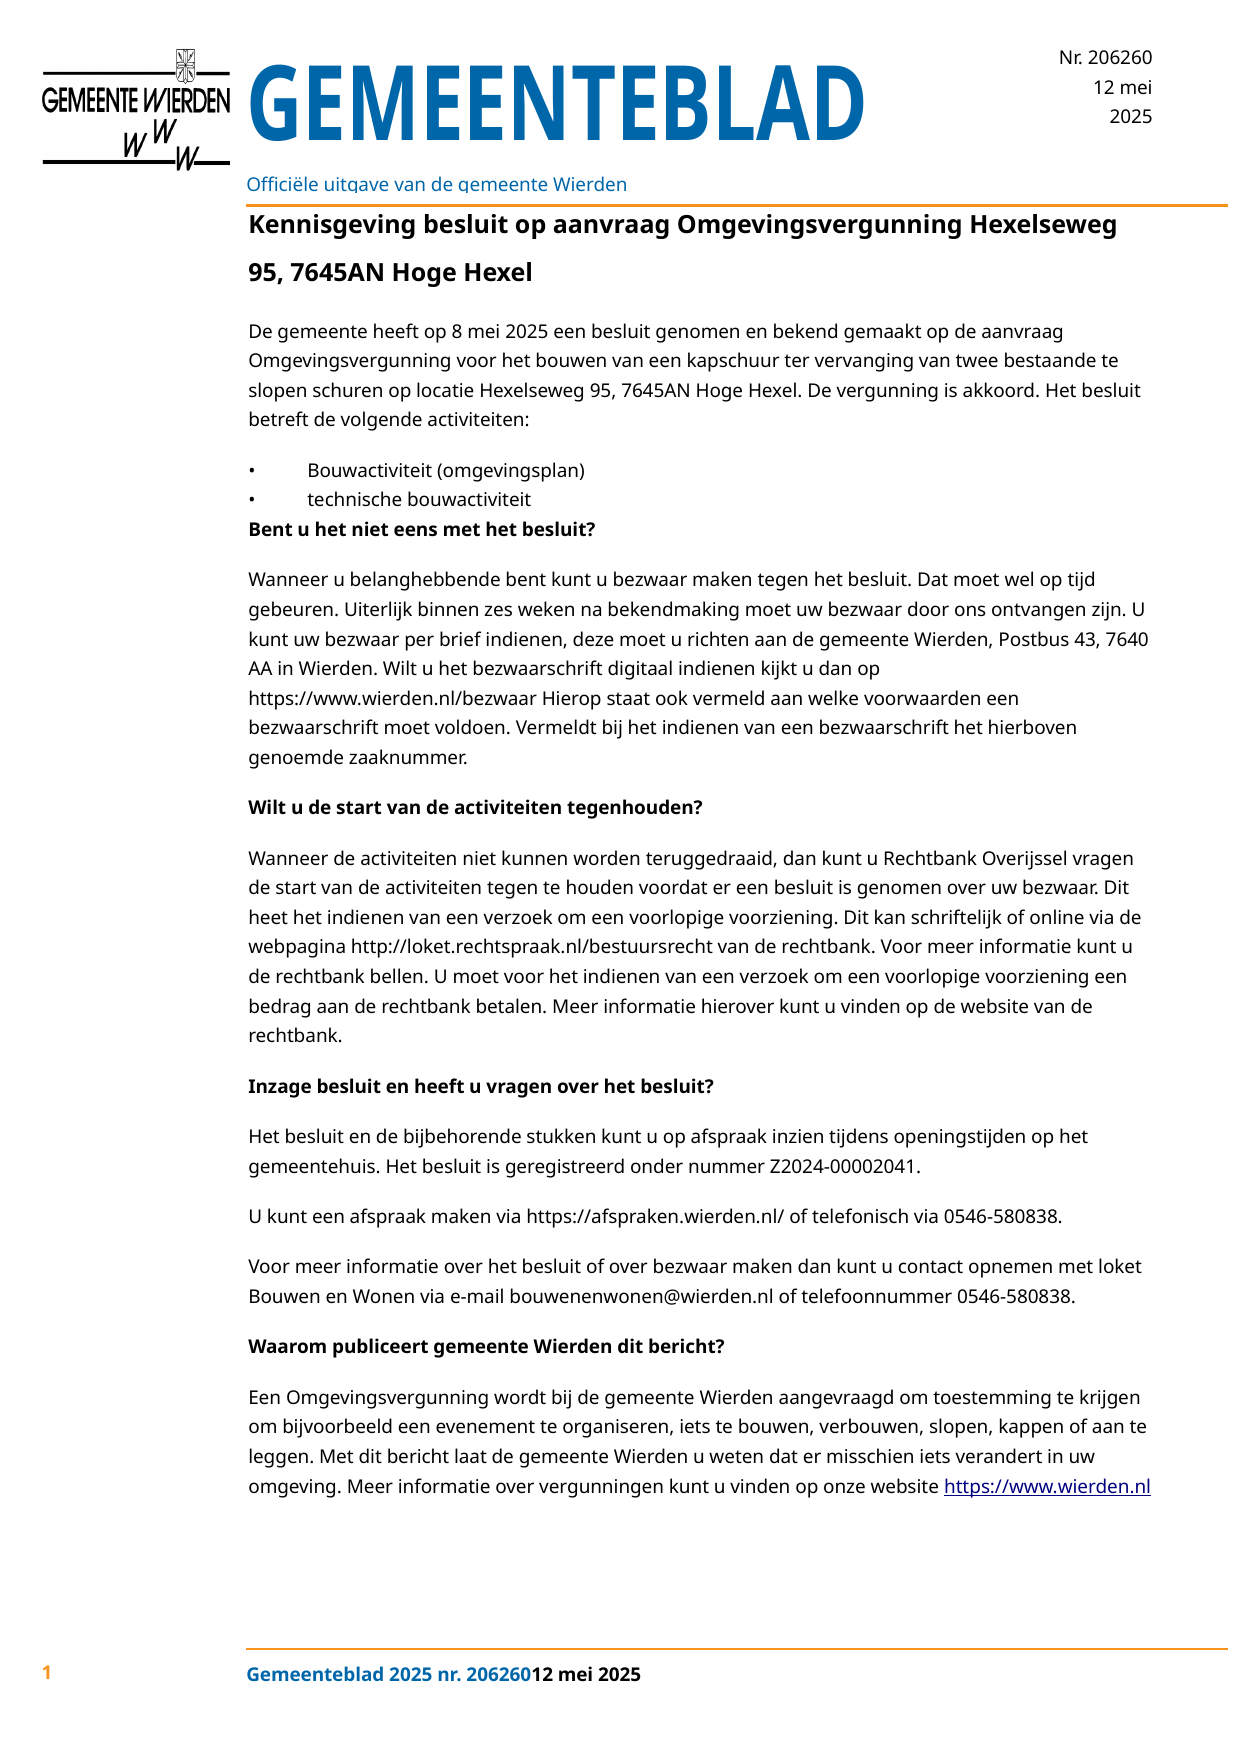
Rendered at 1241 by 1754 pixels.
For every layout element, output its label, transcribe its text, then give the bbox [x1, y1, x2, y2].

text Kennisgeving besluit op aanvraag Omgevingsvergunning Hexelseweg 95, 7645AN Hoge Hexel [248, 207, 1152, 288]
text Wilt u de start van de activiteiten tegenhouden? [248, 794, 1152, 820]
list technische bouwactiviteit [248, 487, 1152, 512]
text Wanneer u belanghebbende bent kunt u bezwaar maken tegen het besluit. Dat moet wel op tijd gebeuren. Uiterlijk binnen zes weken na bekendmaking moet uw bezwaar door ons ontvangen zijn. U kunt uw bezwaar per brief indienen, deze moet u richten aan de gemeente Wierden, Postbus 43, 7640 AA in Wierden. Wilt u het bezwaarschrift digitaal indienen kijkt u dan op https://www.wierden.nl/bezwaar Hierop staat ook vermeld aan welke voorwaarden een bezwaarschrift moet voldoen. Vermeldt bij het indienen van een bezwaarschrift het hierboven genoemde zaaknummer. [248, 567, 1152, 770]
text Inzage besluit en heeft u vragen over het besluit? [248, 1073, 1152, 1099]
list Bouwactiviteit (omgevingsplan) [248, 457, 1152, 483]
text Een Omgevingsvergunning wordt bij de gemeente Wierden aangevraagd om toestemming te krijgen om bijvoorbeeld een evenement te organiseren, iets te bouwen, verbouwen, slopen, kappen of aan te leggen. Met dit bericht laat de gemeente Wierden u weten dat er misschien iets verandert in uw omgeving. Meer informatie over vergunningen kunt u vinden op onze website https://www.wierden.nl [248, 1384, 1152, 1499]
text Wanneer de activiteiten niet kunnen worden teruggedraaid, dan kunt u Rechtbank Overijssel vragen de start van de activiteiten tegen te houden voordat er een besluit is genomen over uw bezwaar. Dit heet het indienen van een verzoek om een voorlopige voorziening. Dit kan schriftelijk of online via de webpagina http://loket.rechtspraak.nl/bestuursrecht van de rechtbank. Voor meer informatie kunt u de rechtbank bellen. U moet voor het indienen van een verzoek om een voorlopige voorziening een bedrag aan de rechtbank betalen. Meer informatie hierover kunt u vinden op de website van de rechtbank. [248, 845, 1152, 1048]
text De gemeente heeft op 8 mei 2025 een besluit genomen en bekend gemaakt op de aanvraag Omgevingsvergunning voor het bouwen van een kapschuur ter vervanging van twee bestaande te slopen schuren op locatie Hexelseweg 95, 7645AN Hoge Hexel. De vergunning is akkoord. Het besluit betreft de volgende activiteiten: [248, 318, 1152, 432]
text Voor meer informatie over het besluit of over bezwaar maken dan kunt u contact opnemen met loket Bouwen en Wonen via e-mail bouwenenwonen@wierden.nl of telefoonnummer 0546-580838. [248, 1254, 1152, 1309]
text Bent u het niet eens met het besluit? [248, 516, 1152, 542]
text U kunt een afspraak maken via https://afspraken.wierden.nl/ of telefonisch via 0546-580838. [248, 1203, 1152, 1229]
text Het besluit en de bijbehorende stukken kunt u op afspraak inzien tijdens openingstijden op het gemeentehuis. Het besluit is geregistreerd onder nummer Z2024-00002041. [248, 1123, 1152, 1179]
picture [41, 47, 231, 172]
text Waarom publiceert gemeente Wierden dit bericht? [248, 1334, 1152, 1359]
